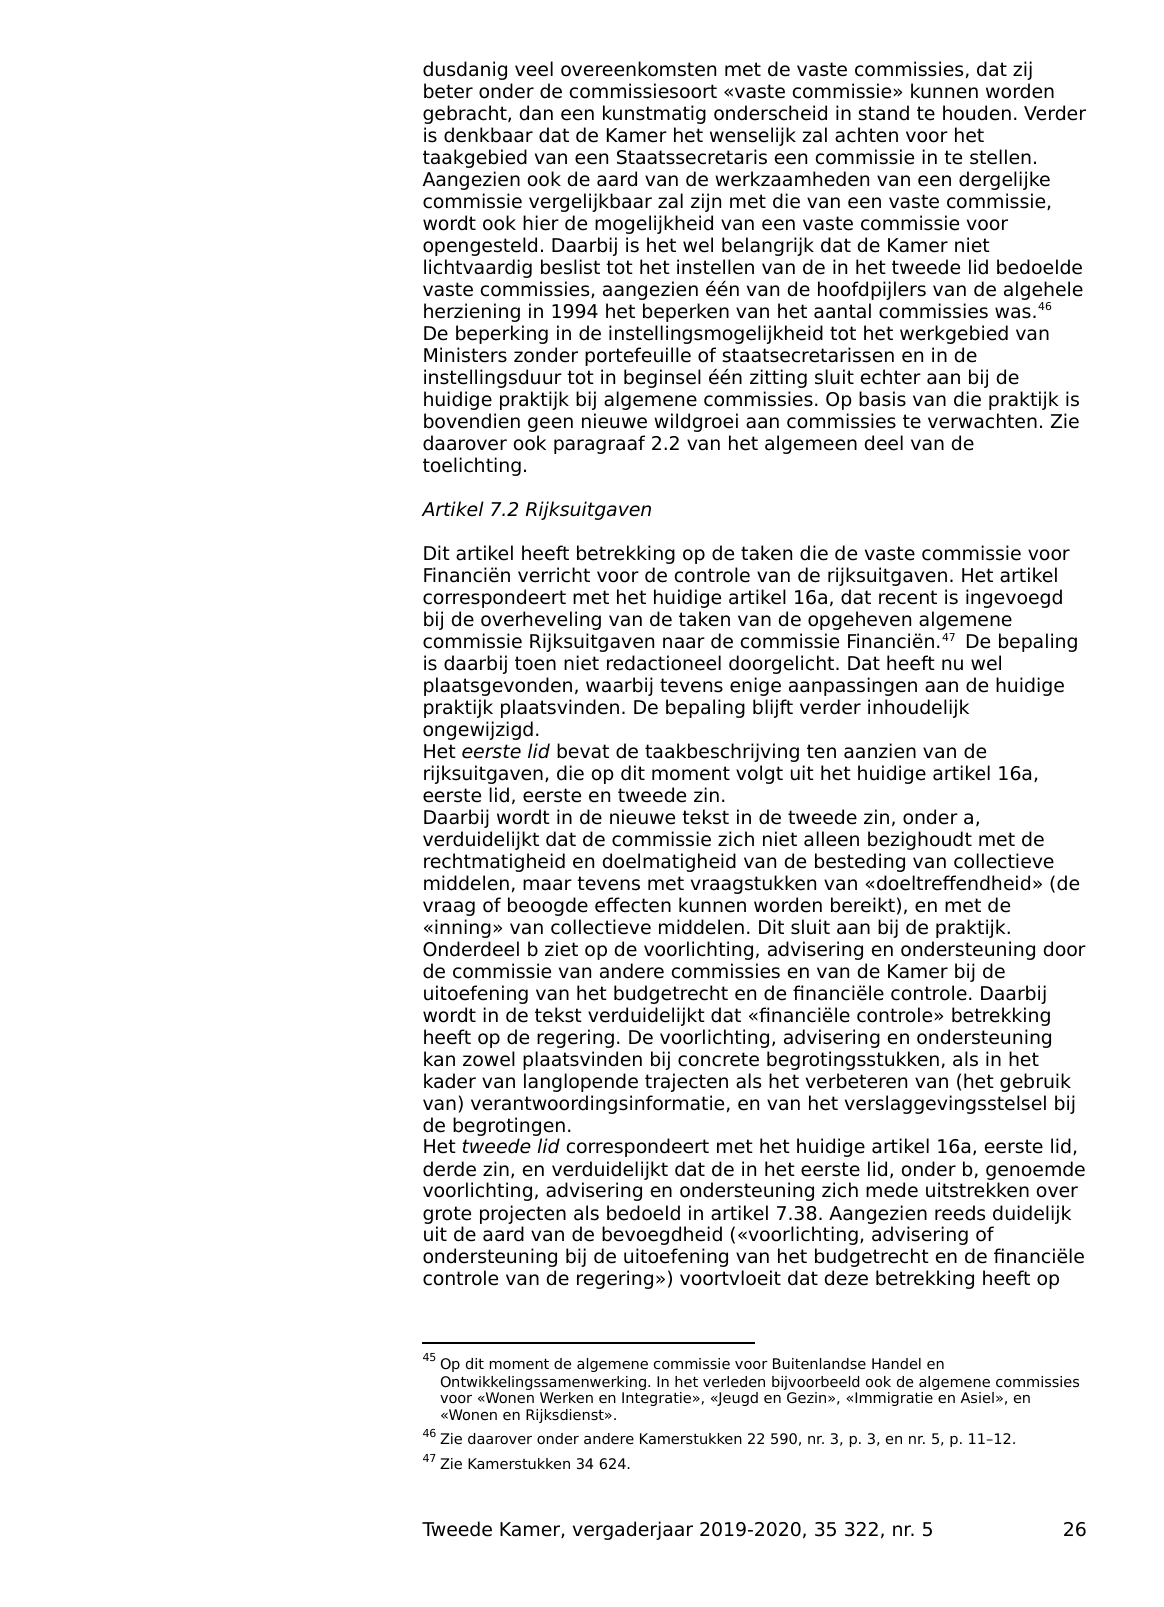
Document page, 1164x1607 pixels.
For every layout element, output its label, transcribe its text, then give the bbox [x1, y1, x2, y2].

subtitle Artikel 7.2 Rijksuitgaven [422, 499, 1087, 521]
text Dit artikel heeft betrekking op de taken die de vaste commissie voor Financiën verricht voor de controle van de rijksuitgaven. Het artikel correspondeert met het huidige artikel 16a, dat recent is ingevoegd bij de overheveling van de taken van de opgeheven algemene commissie Rijksuitgaven naar de commissie Financiën. De bepaling is daarbij toen niet redactioneel doorgelicht. Dat heeft nu wel plaatsgevonden, waarbij tevens enige aanpassingen aan de huidige praktijk plaatsvinden. De bepaling blijft verder inhoudelijk ongewijzigd. [422, 543, 1087, 741]
text Zie Kamerstukken 34 624. [422, 1452, 1087, 1474]
text Onderdeel b ziet op de voorlichting, advisering en ondersteuning door de commissie van andere commissies en van de Kamer bij de uitoefening van het budgetrecht en de financiële controle. Daarbij wordt in de tekst verduidelijkt dat «financiële controle» betrekking heeft op de regering. De voorlichting, advisering en ondersteuning kan zowel plaatsvinden bij concrete begrotingsstukken, als in het kader van langlopende trajecten als het verbeteren van (het gebruik van) verantwoordingsinformatie, en van het verslaggevingsstelsel bij de begrotingen. [422, 939, 1087, 1136]
text dusdanig veel overeenkomsten met de vaste commissies, dat zij beter onder de commissiesoort «vaste commissie» kunnen worden gebracht, dan een kunstmatig onderscheid in stand te houden. Verder is denkbaar dat de Kamer het wenselijk zal achten voor het taakgebied van een Staatssecretaris een commissie in te stellen. Aangezien ook de aard van de werkzaamheden van een dergelijke commissie vergelijkbaar zal zijn met die van een vaste commissie, wordt ook hier de mogelijkheid van een vaste commissie voor opengesteld. Daarbij is het wel belangrijk dat de Kamer niet lichtvaardig beslist tot het instellen van de in het tweede lid bedoelde vaste commissies, aangezien één van de hoofdpijlers van de algehele herziening in 1994 het beperken van het aantal commissies was. De beperking in de instellingsmogelijkheid tot het werkgebied van Ministers zonder portefeuille of staatsecretarissen en in de instellingsduur tot in beginsel één zitting sluit echter aan bij de huidige praktijk bij algemene commissies. Op basis van die praktijk is bovendien geen nieuwe wildgroei aan commissies te verwachten. Zie daarover ook paragraaf 2.2 van het algemeen deel van de toelichting. [422, 59, 1087, 477]
text Het eerste lid bevat de taakbeschrijving ten aanzien van de rijksuitgaven, die op dit moment volgt uit het huidige artikel 16a, eerste lid, eerste en tweede zin. [422, 741, 1087, 807]
text Daarbij wordt in de nieuwe tekst in de tweede zin, onder a, verduidelijkt dat de commissie zich niet alleen bezighoudt met de rechtmatigheid en doelmatigheid van de besteding van collectieve middelen, maar tevens met vraagstukken van «doeltreffendheid» (de vraag of beoogde effecten kunnen worden bereikt), en met de «inning» van collectieve middelen. Dit sluit aan bij de praktijk. [422, 807, 1087, 939]
text Zie daarover onder andere Kamerstukken 22 590, nr. 3, p. 3, en nr. 5, p. 11–12. [422, 1427, 1087, 1449]
text Op dit moment de algemene commissie voor Buitenlandse Handel en Ontwikkelingssamenwerking. In het verleden bijvoorbeeld ook de algemene commissies voor «Wonen Werken en Integratie», «Jeugd en Gezin», «Immigratie en Asiel», en «Wonen en Rijksdienst». [422, 1352, 1087, 1424]
text Het tweede lid correspondeert met het huidige artikel 16a, eerste lid, derde zin, en verduidelijkt dat de in het eerste lid, onder b, genoemde voorlichting, advisering en ondersteuning zich mede uitstrekken over grote projecten als bedoeld in artikel 7.38. Aangezien reeds duidelijk uit de aard van de bevoegdheid («voorlichting, advisering of ondersteuning bij de uitoefening van het budgetrecht en de financiële controle van de regering») voortvloeit dat deze betrekking heeft op [422, 1136, 1087, 1290]
